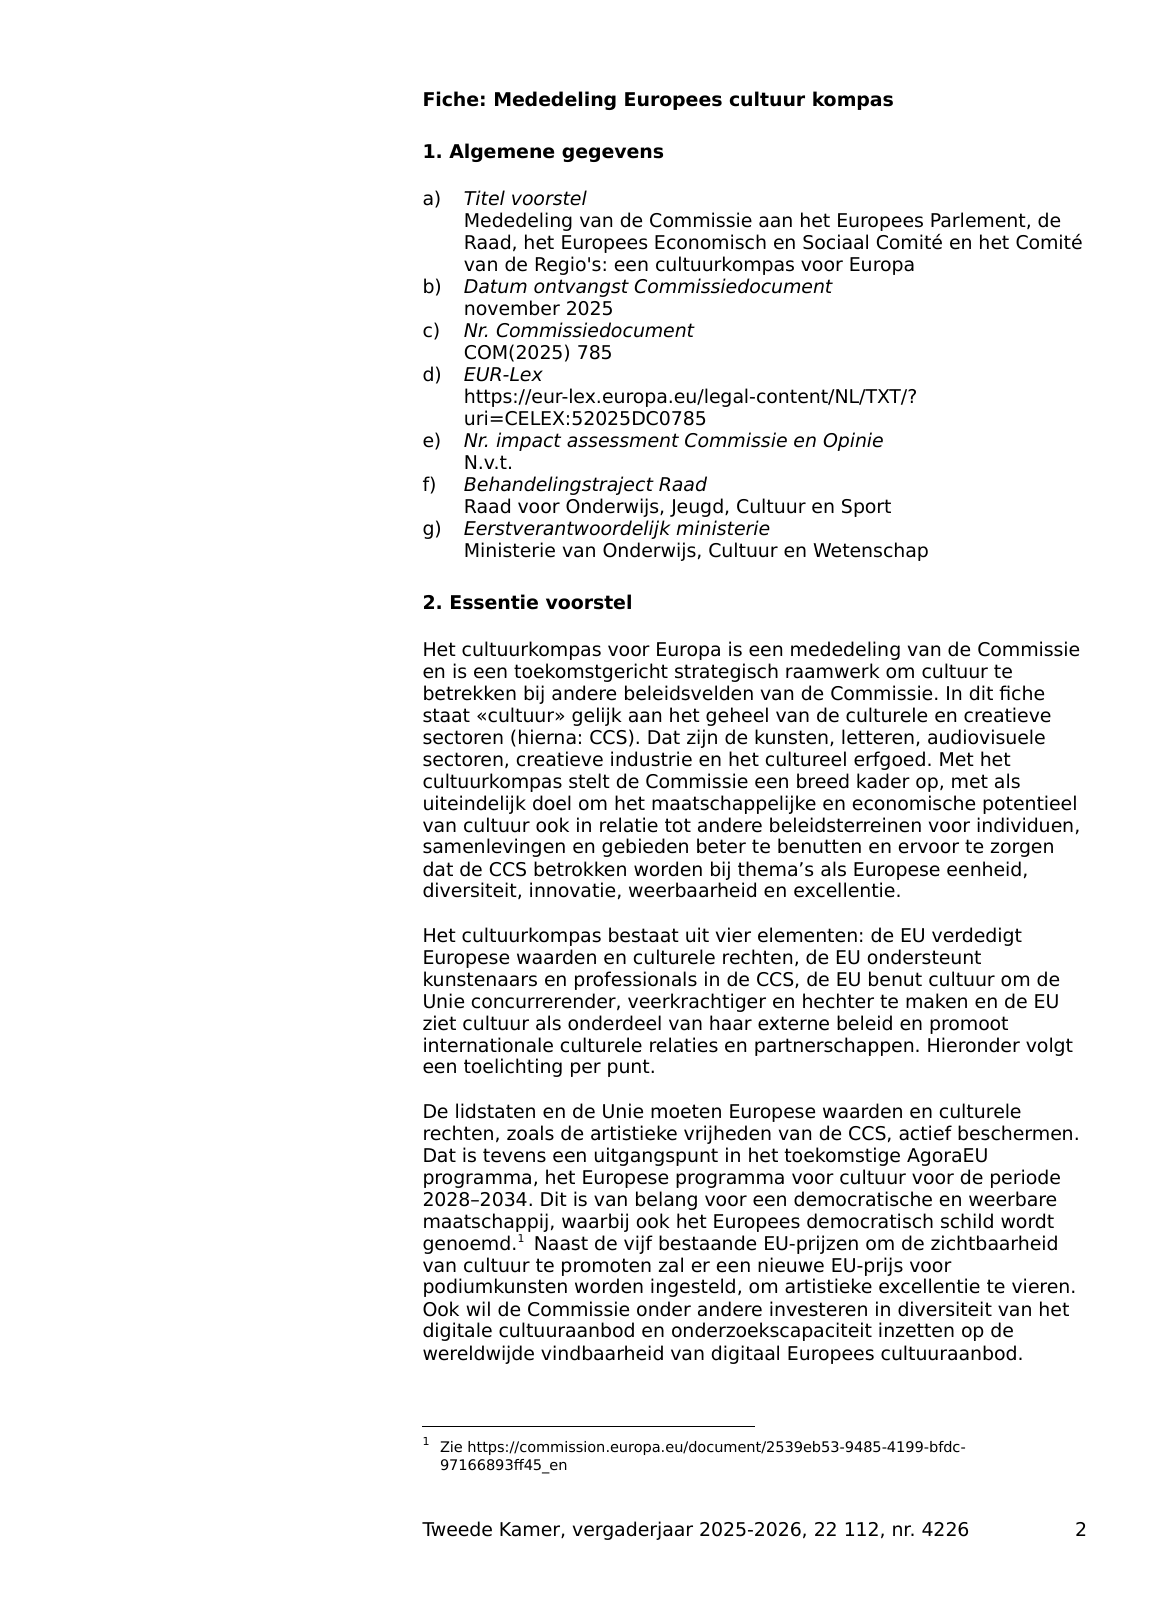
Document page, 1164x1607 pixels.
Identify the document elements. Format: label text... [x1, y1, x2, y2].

subtitle 1. Algemene gegevens [422, 141, 1087, 163]
subtitle 2. Essentie voorstel [422, 592, 1087, 614]
text Raad voor Onderwijs, Jeugd, Cultuur en Sport [464, 496, 1087, 518]
text Mededeling van de Commissie aan het Europees Parlement, de Raad, het Europees Economisch en Sociaal Comité en het Comité van de Regio's: een cultuurkompas voor Europa [464, 210, 1087, 276]
text g) Eerstverantwoordelijk ministerie [422, 518, 1087, 540]
text a) Titel voorstel [422, 188, 1087, 210]
text Het cultuurkompas voor Europa is een mededeling van de Commissie en is een toekomstgericht strategisch raamwerk om cultuur te betrekken bij andere beleidsvelden van de Commissie. In dit fiche staat «cultuur» gelijk aan het geheel van de culturele en creatieve sectoren (hierna: CCS). Dat zijn de kunsten, letteren, audiovisuele sectoren, creatieve industrie en het cultureel erfgoed. Met het cultuurkompas stelt de Commissie een breed kader op, met als uiteindelijk doel om het maatschappelijke en economische potentieel van cultuur ook in relatie tot andere beleidsterreinen voor individuen, samenlevingen en gebieden beter te benutten en ervoor te zorgen dat de CCS betrokken worden bij thema’s als Europese eenheid, diversiteit, innovatie, weerbaarheid en excellentie. [422, 639, 1087, 902]
text N.v.t. [464, 452, 1087, 474]
text f) Behandelingstraject Raad [422, 474, 1087, 496]
text https://eur-lex.europa.eu/legal-content/NL/TXT/?uri=CELEX:52025DC0785 [464, 386, 1087, 430]
text COM(2025) 785 [464, 342, 1087, 364]
text Zie https://commission.europa.eu/document/2539eb53-9485-4199-bfdc-97166893ff45_en [422, 1435, 1087, 1474]
text november 2025 [464, 298, 1087, 320]
text d) EUR-Lex [422, 364, 1087, 386]
text e) Nr. impact assessment Commissie en Opinie [422, 430, 1087, 452]
text Ministerie van Onderwijs, Cultuur en Wetenschap [464, 540, 1087, 562]
text c) Nr. Commissiedocument [422, 320, 1087, 342]
subtitle Fiche: Mededeling Europees cultuur kompas [422, 89, 1087, 111]
text De lidstaten en de Unie moeten Europese waarden en culturele rechten, zoals de artistieke vrijheden van de CCS, actief beschermen. Dat is tevens een uitgangspunt in het toekomstige AgoraEU programma, het Europese programma voor cultuur voor de periode 2028–2034. Dit is van belang voor een democratische en weerbare maatschappij, waarbij ook het Europees democratisch schild wordt genoemd. Naast de vijf bestaande EU-prijzen om de zichtbaarheid van cultuur te promoten zal er een nieuwe EU-prijs voor podiumkunsten worden ingesteld, om artistieke excellentie te vieren. Ook wil de Commissie onder andere investeren in diversiteit van het digitale cultuuraanbod en onderzoekscapaciteit inzetten op de wereldwijde vindbaarheid van digitaal Europees cultuuraanbod. [422, 1101, 1087, 1364]
text b) Datum ontvangst Commissiedocument [422, 276, 1087, 298]
text Het cultuurkompas bestaat uit vier elementen: de EU verdedigt Europese waarden en culturele rechten, de EU ondersteunt kunstenaars en professionals in de CCS, de EU benut cultuur om de Unie concurrerender, veerkrachtiger en hechter te maken en de EU ziet cultuur als onderdeel van haar externe beleid en promoot internationale culturele relaties en partnerschappen. Hieronder volgt een toelichting per punt. [422, 924, 1087, 1078]
